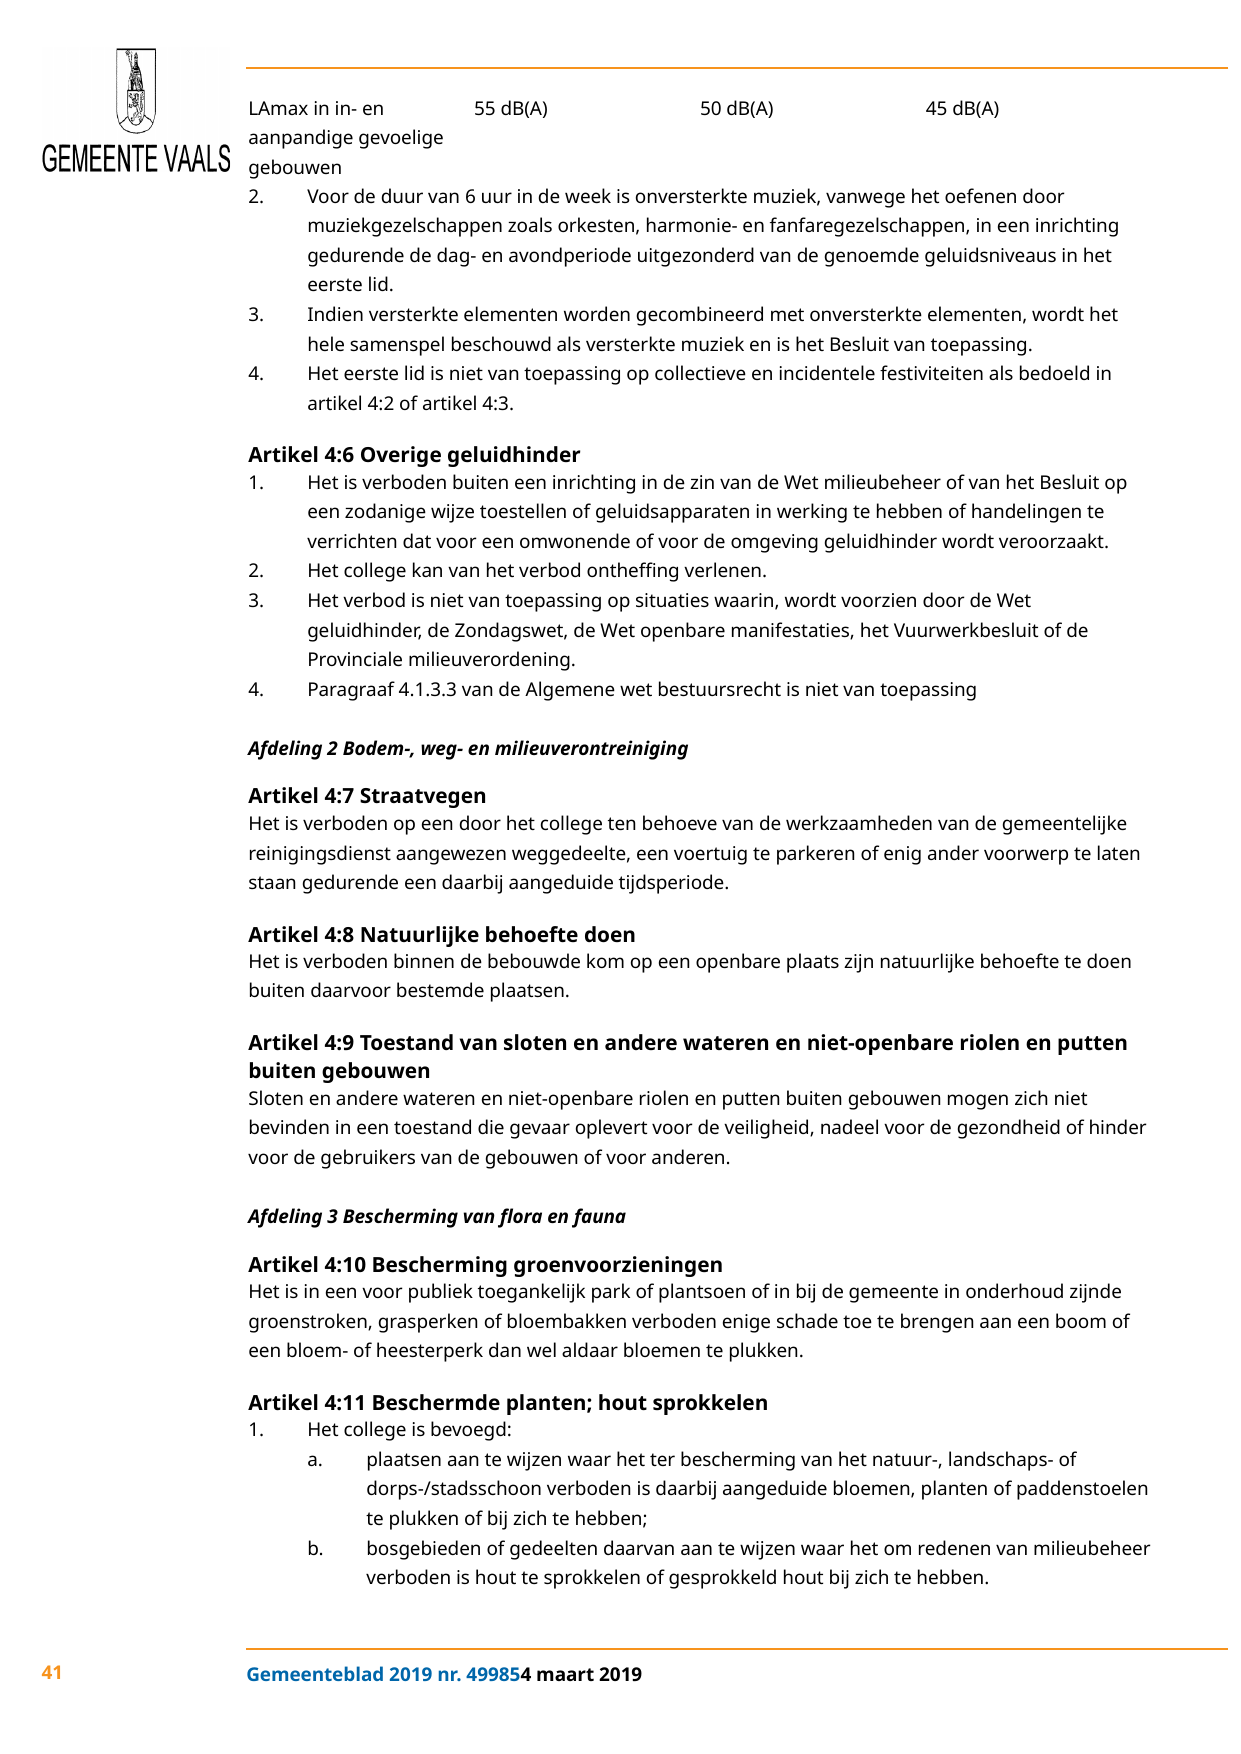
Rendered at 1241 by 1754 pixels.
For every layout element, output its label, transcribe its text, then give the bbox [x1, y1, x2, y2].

list Indien versterkte elementen worden gecombineerd met onversterkte elementen, wordt het hele samenspel beschouwd als versterkte muziek en is het Besluit van toepassing. [248, 301, 1152, 357]
list Voor de duur van 6 uur in de week is onversterkte muziek, vanwege het oefenen door muziekgezelschappen zoals orkesten, harmonie- en fanfaregezelschappen, in een inrichting gedurende de dag- en avondperiode uitgezonderd van de genoemde geluidsniveaus in het eerste lid. [248, 183, 1152, 297]
text Afdeling 3 Bescherming van flora en fauna [248, 1203, 1152, 1229]
text Het is verboden op een door het college ten behoeve van de werkzaamheden van de gemeentelijke reinigingsdienst aangewezen weggedeelte, een voertuig te parkeren of enig ander voorwerp te laten staan gedurende een daarbij aangeduide tijdsperiode. [248, 810, 1152, 895]
text Afdeling 2 Bodem-, weg- en milieuverontreiniging [248, 735, 1152, 761]
list Het eerste lid is niet van toepassing op collectieve en incidentele festiviteiten als bedoeld in artikel 4:2 of artikel 4:3. [248, 360, 1152, 416]
list Paragraaf 4.1.3.3 van de Algemene wet bestuursrecht is niet van toepassing [248, 676, 1152, 702]
table_cell LAmax in in- en aanpandige gevoelige gebouwen [248, 95, 474, 180]
text Artikel 4:8 Natuurlijke behoefte doen [248, 920, 1152, 948]
list bosgebieden of gedeelten daarvan aan te wijzen waar het om redenen van milieubeheer verboden is hout te sprokkelen of gesprokkeld hout bij zich te hebben. [307, 1535, 1152, 1590]
text Het is verboden binnen de bebouwde kom op een openbare plaats zijn natuurlijke behoefte te doen buiten daarvoor bestemde plaatsen. [248, 948, 1152, 1003]
table_cell 50 dB(A) [700, 95, 926, 180]
list Het college kan van het verbod ontheffing verlenen. [248, 558, 1152, 583]
list plaatsen aan te wijzen waar het ter bescherming van het natuur-, landschaps- of dorps-/stadsschoon verboden is daarbij aangeduide bloemen, planten of paddenstoelen te plukken of bij zich te hebben; [307, 1446, 1152, 1531]
list Het verbod is niet van toepassing op situaties waarin, wordt voorzien door de Wet geluidhinder, de Zondagswet, de Wet openbare manifestaties, het Vuurwerkbesluit of de Provinciale milieuverordening. [248, 587, 1152, 672]
text Artikel 4:7 Straatvegen [248, 782, 1152, 810]
list Het is verboden buiten een inrichting in de zin van de Wet milieubeheer of van het Besluit op een zodanige wijze toestellen of geluidsapparaten in werking te hebben of handelingen te verrichten dat voor een omwonende of voor de omgeving geluidhinder wordt veroorzaakt. [248, 469, 1152, 554]
text Artikel 4:9 Toestand van sloten en andere wateren en niet-openbare riolen en putten buiten gebouwen [248, 1028, 1152, 1085]
text Sloten en andere wateren en niet-openbare riolen en putten buiten gebouwen mogen zich niet bevinden in een toestand die gevaar oplevert voor de veiligheid, nadeel voor de gezondheid of hinder voor de gebruikers van de gebouwen of voor anderen. [248, 1085, 1152, 1170]
text Artikel 4:6 Overige geluidhinder [248, 440, 1152, 469]
text Het is in een voor publiek toegankelijk park of plantsoen of in bij de gemeente in onderhoud zijnde groenstroken, grasperken of bloembakken verboden enige schade toe te brengen aan een boom of een bloem- of heesterperk dan wel aldaar bloemen te plukken. [248, 1278, 1152, 1363]
picture [41, 47, 231, 172]
table_cell 45 dB(A) [926, 95, 1152, 180]
text Artikel 4:11 Beschermde planten; hout sprokkelen [248, 1388, 1152, 1416]
list Het college is bevoegd: [248, 1416, 1152, 1442]
text Artikel 4:10 Bescherming groenvoorzieningen [248, 1250, 1152, 1278]
table_cell 55 dB(A) [474, 95, 700, 180]
